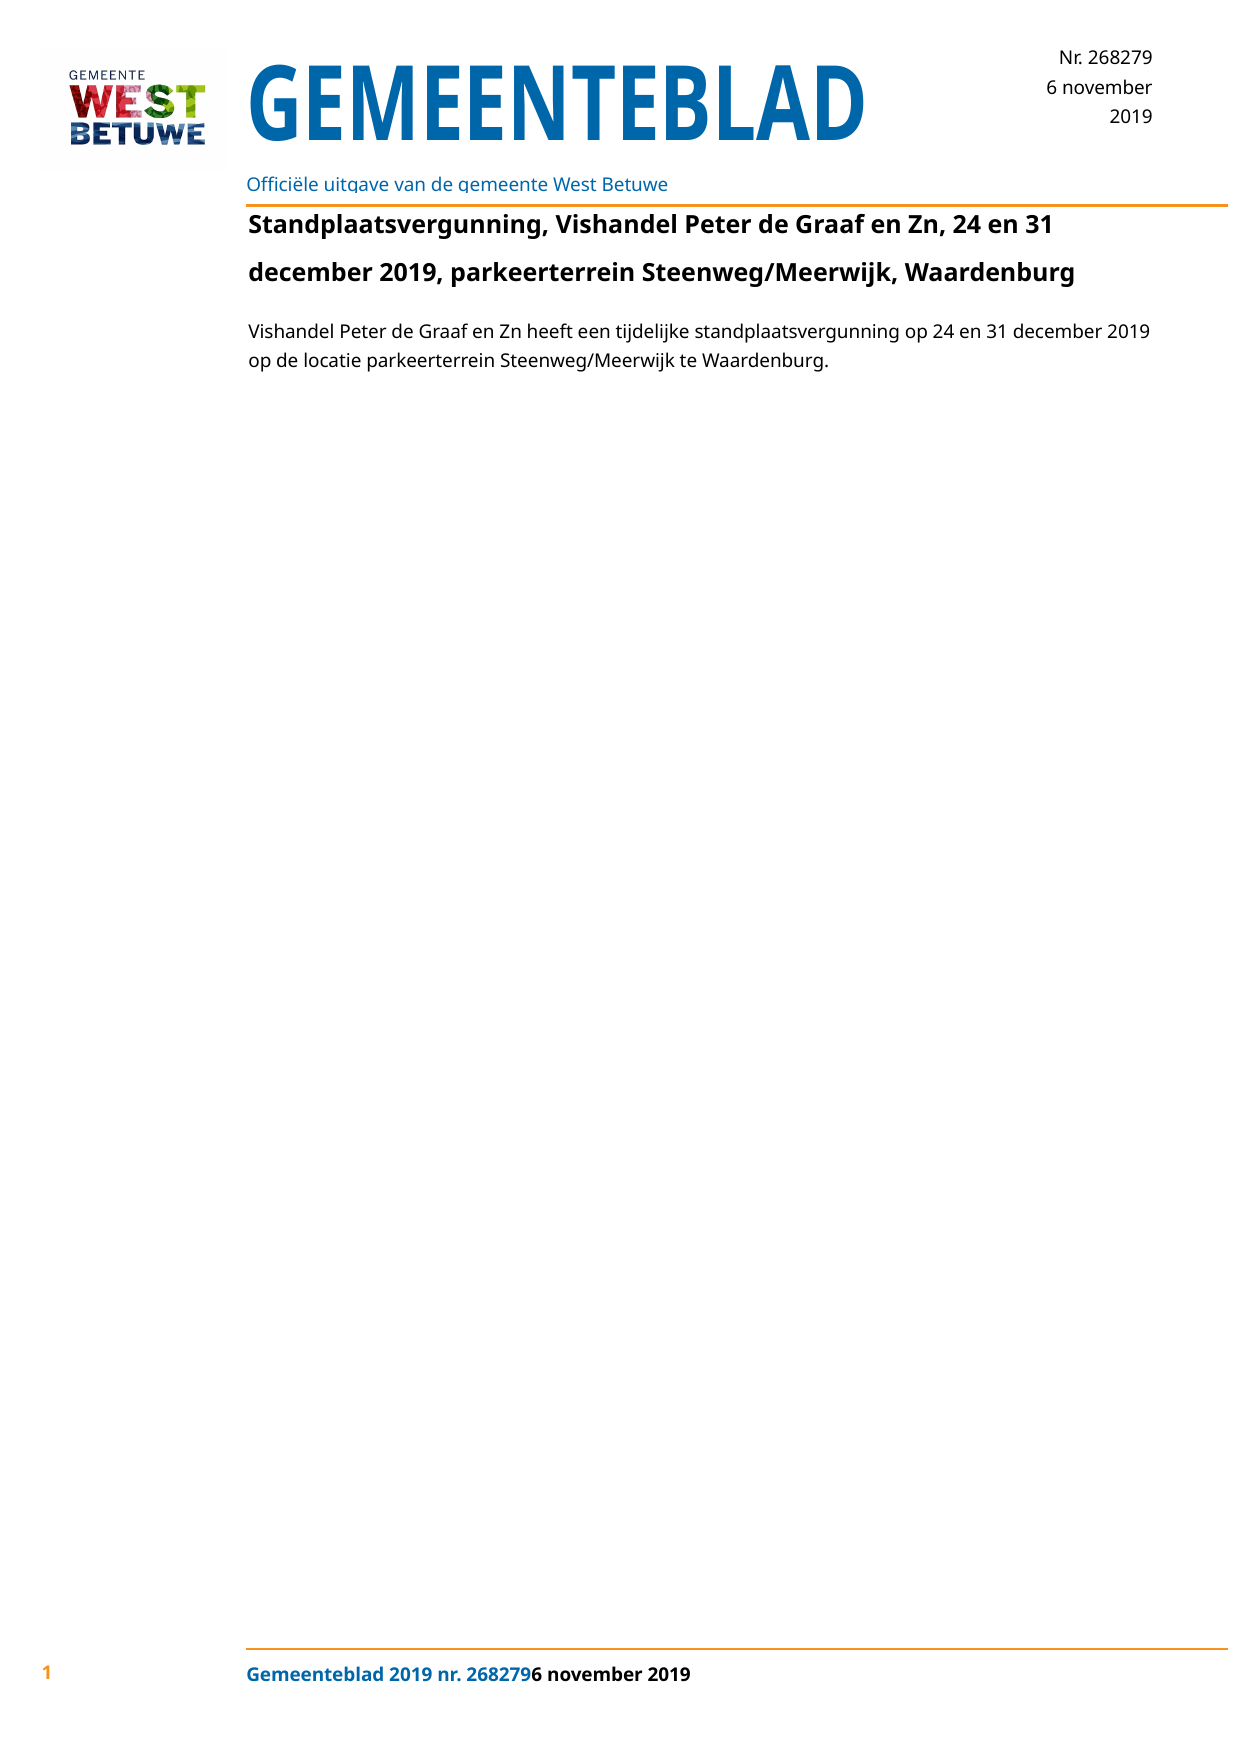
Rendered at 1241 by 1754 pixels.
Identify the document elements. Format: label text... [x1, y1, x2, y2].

text Standplaatsvergunning, Vishandel Peter de Graaf en Zn, 24 en 31 december 2019, parkeerterrein Steenweg/Meerwijk, Waardenburg [248, 207, 1152, 288]
text Vishandel Peter de Graaf en Zn heeft een tijdelijke standplaatsvergunning op 24 en 31 december 2019 op de locatie parkeerterrein Steenweg/Meerwijk te Waardenburg. [248, 318, 1152, 373]
picture [41, 47, 231, 172]
